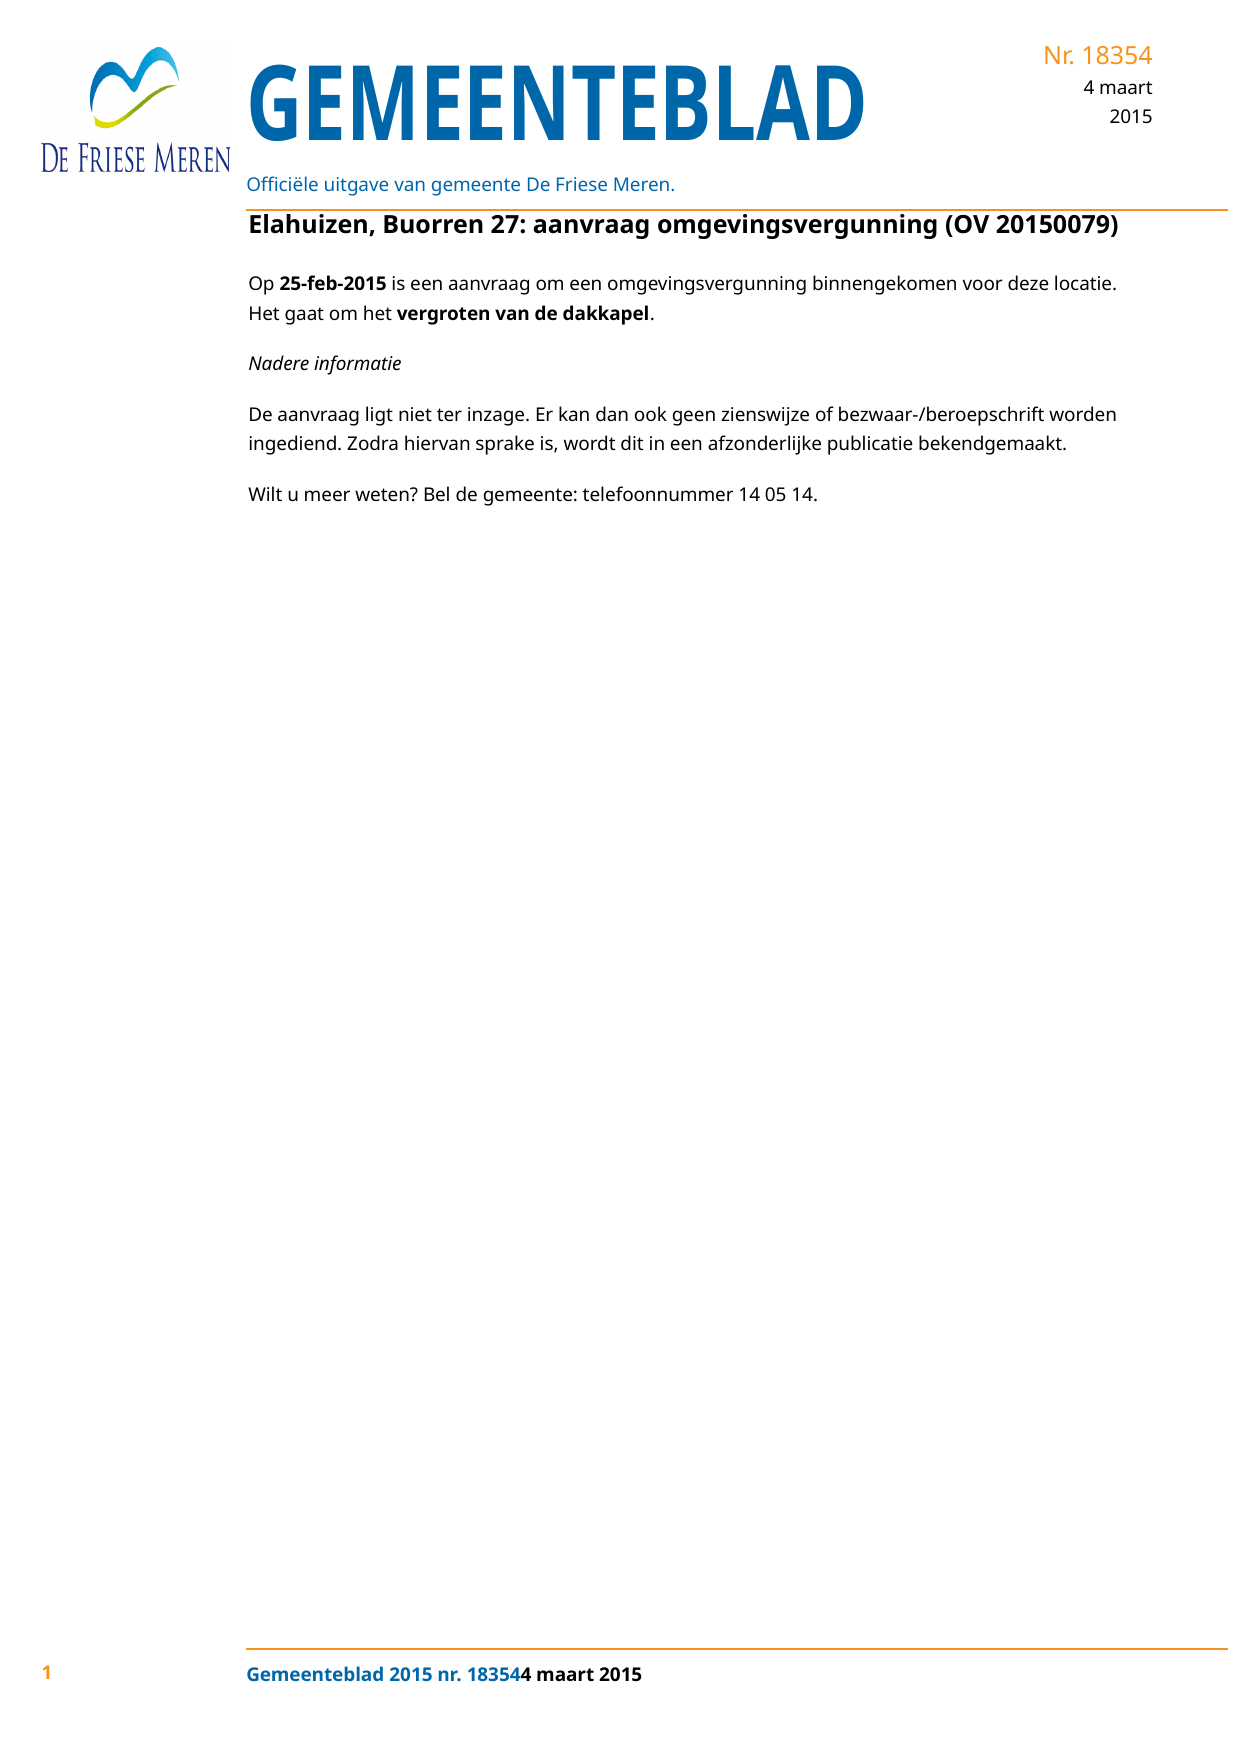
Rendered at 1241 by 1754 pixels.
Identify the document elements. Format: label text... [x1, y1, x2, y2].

picture [41, 47, 231, 172]
text Elahuizen, Buorren 27: aanvraag omgevingsvergunning (OV 20150079) [248, 211, 1152, 241]
text De aanvraag ligt niet ter inzage. Er kan dan ook geen zienswijze of bezwaar-/beroepschrift worden ingediend. Zodra hiervan sprake is, wordt dit in een afzonderlijke publicatie bekendgemaakt. [248, 401, 1152, 456]
text Nadere informatie [248, 350, 1152, 376]
text Op 25-feb-2015 is een aanvraag om een omgevingsvergunning binnengekomen voor deze locatie. Het gaat om het vergroten van de dakkapel. [248, 270, 1152, 326]
text Wilt u meer weten? Bel de gemeente: telefoonnummer 14 05 14. [248, 481, 1152, 506]
